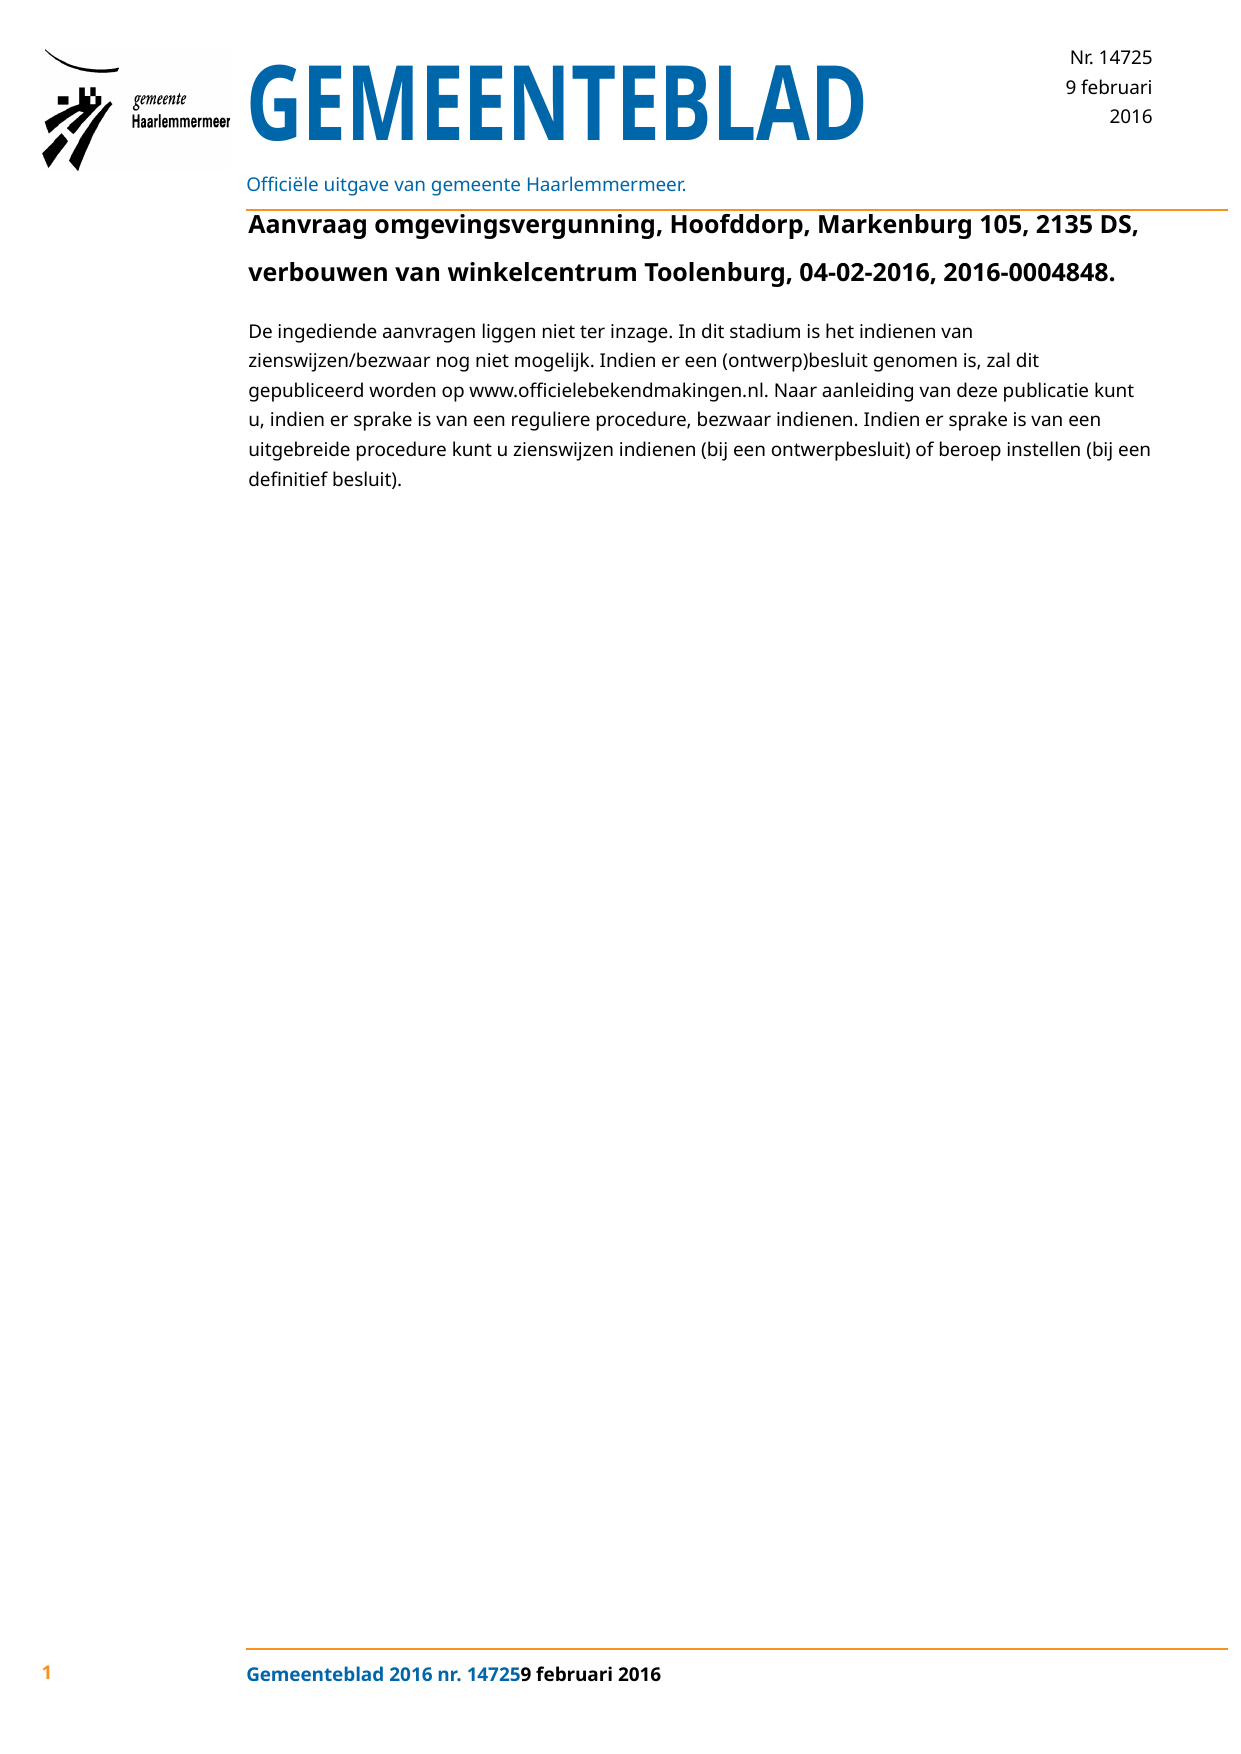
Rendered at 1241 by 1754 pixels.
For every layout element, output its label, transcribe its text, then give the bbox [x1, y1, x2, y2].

picture [41, 47, 231, 172]
text Aanvraag omgevingsvergunning, Hoofddorp, Markenburg 105, 2135 DS, verbouwen van winkelcentrum Toolenburg, 04-02-2016, 2016-0004848. [248, 211, 1152, 288]
text De ingediende aanvragen liggen niet ter inzage. In dit stadium is het indienen van zienswijzen/bezwaar nog niet mogelijk. Indien er een (ontwerp)besluit genomen is, zal dit gepubliceerd worden op www.officielebekendmakingen.nl. Naar aanleiding van deze publicatie kunt u, indien er sprake is van een reguliere procedure, bezwaar indienen. Indien er sprake is van een uitgebreide procedure kunt u zienswijzen indienen (bij een ontwerpbesluit) of beroep instellen (bij een definitief besluit). [248, 318, 1152, 492]
